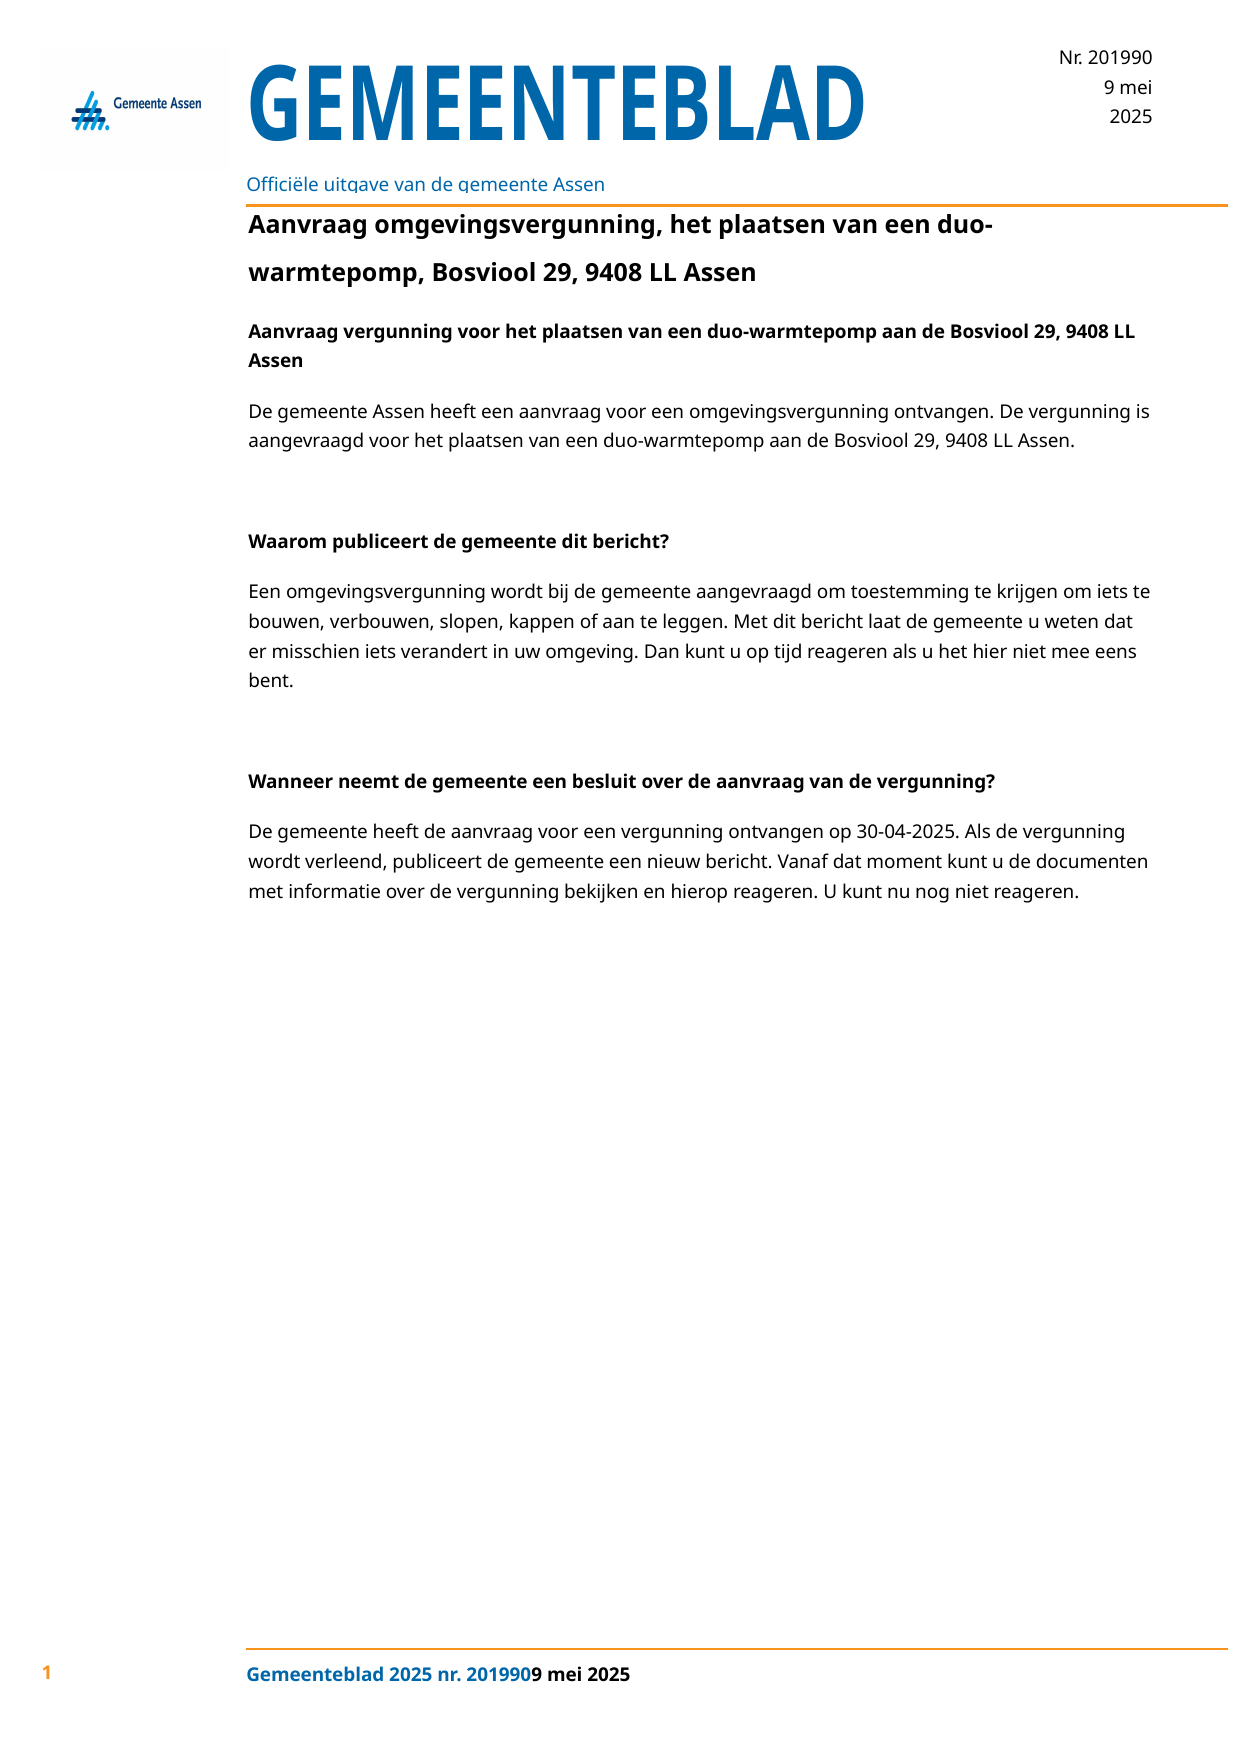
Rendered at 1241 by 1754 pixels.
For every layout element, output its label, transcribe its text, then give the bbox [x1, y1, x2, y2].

text Wanneer neemt de gemeente een besluit over de aanvraag van de vergunning? [248, 768, 1152, 794]
text Een omgevingsvergunning wordt bij de gemeente aangevraagd om toestemming te krijgen om iets te bouwen, verbouwen, slopen, kappen of aan te leggen. Met dit bericht laat de gemeente u weten dat er misschien iets verandert in uw omgeving. Dan kunt u op tijd reageren als u het hier niet mee eens bent. [248, 579, 1152, 693]
text Aanvraag vergunning voor het plaatsen van een duo-warmtepomp aan de Bosviool 29, 9408 LL Assen [248, 318, 1152, 373]
text Waarom publiceert de gemeente dit bericht? [248, 528, 1152, 554]
text De gemeente heeft de aanvraag voor een vergunning ontvangen op 30-04-2025. Als de vergunning wordt verleend, publiceert de gemeente een nieuw bericht. Vanaf dat moment kunt u de documenten met informatie over de vergunning bekijken en hierop reageren. U kunt nu nog niet reageren. [248, 819, 1152, 904]
text Aanvraag omgevingsvergunning, het plaatsen van een duo-warmtepomp, Bosviool 29, 9408 LL Assen [248, 207, 1152, 288]
text De gemeente Assen heeft een aanvraag voor een omgevingsvergunning ontvangen. De vergunning is aangevraagd voor het plaatsen van een duo-warmtepomp aan de Bosviool 29, 9408 LL Assen. [248, 398, 1152, 453]
picture [41, 47, 231, 172]
